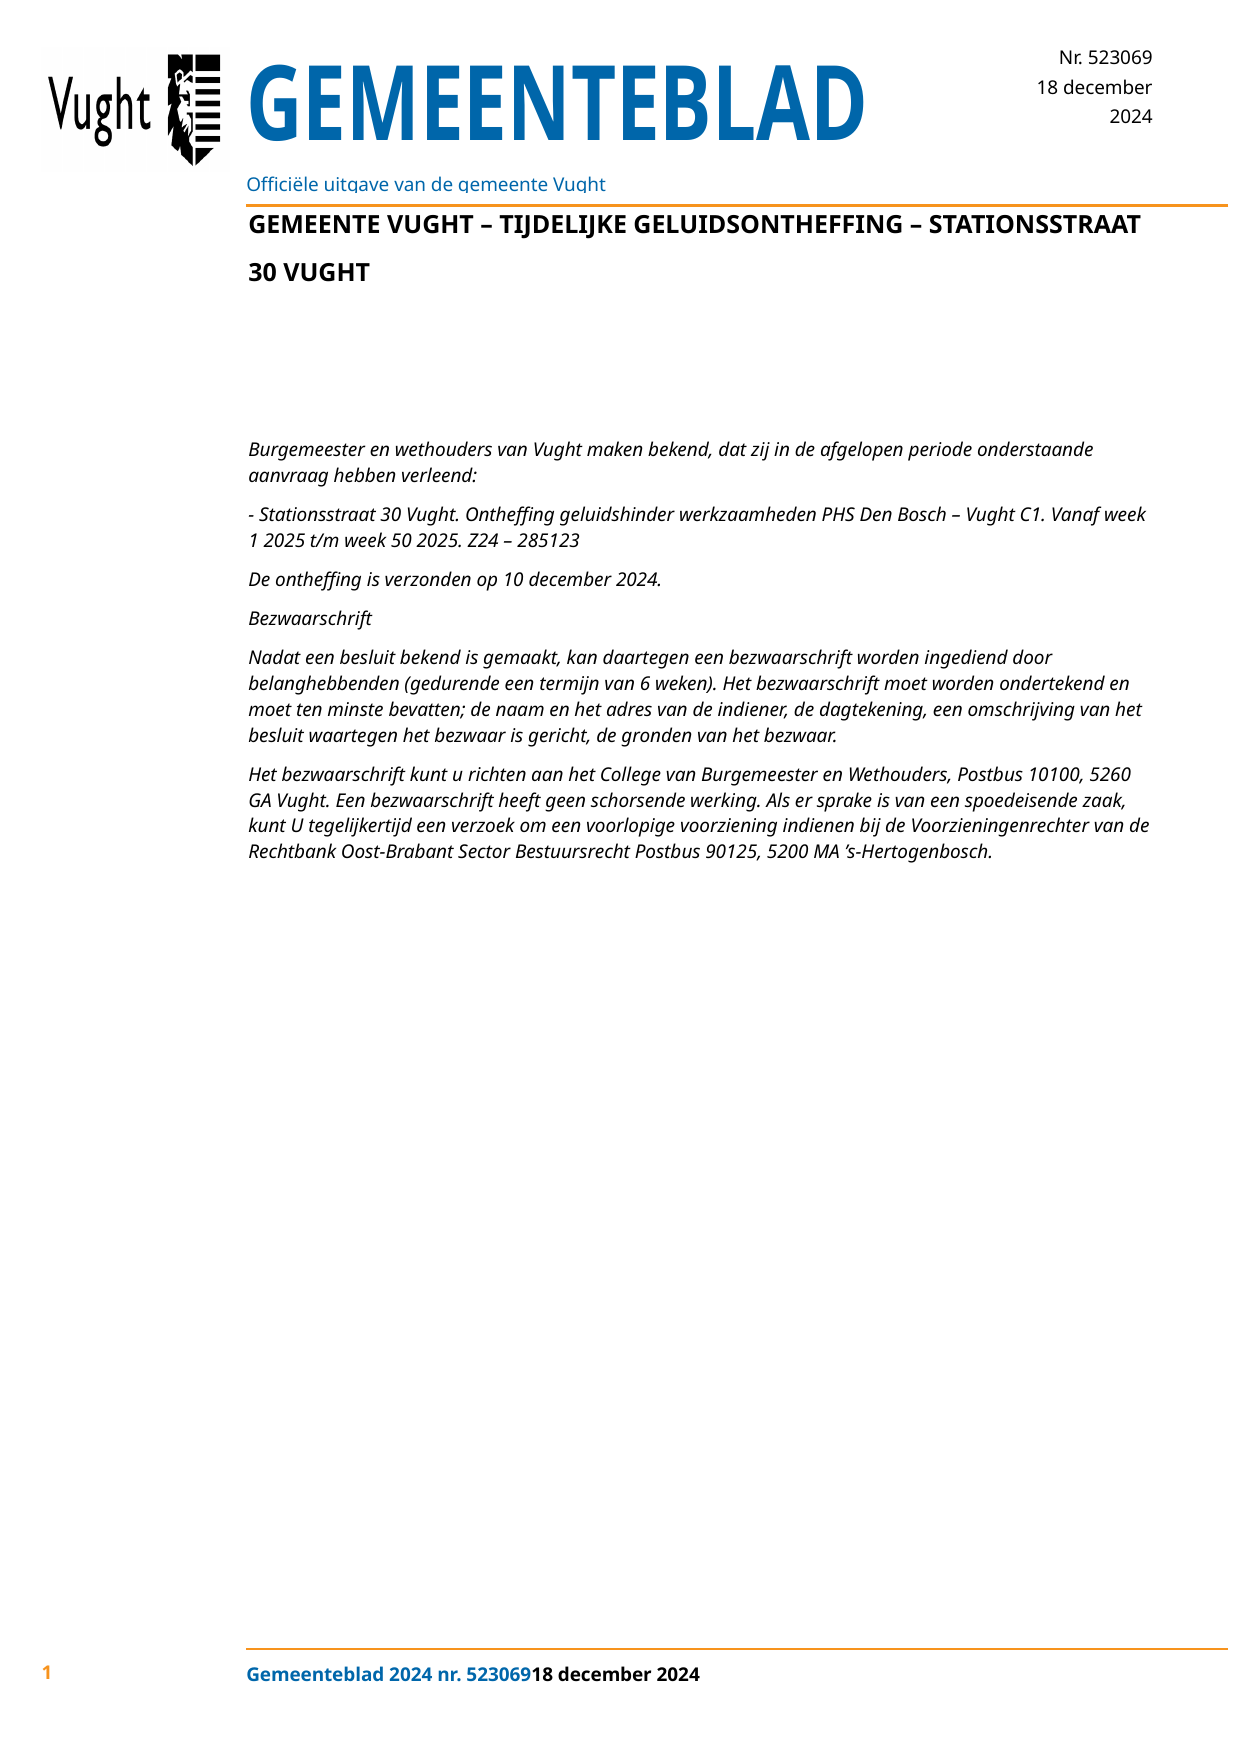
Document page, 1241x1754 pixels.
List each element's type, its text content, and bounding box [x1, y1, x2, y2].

text Het bezwaarschrift kunt u richten aan het College van Burgemeester en Wethouders, Postbus 10100, 5260 GA Vught. Een bezwaarschrift heeft geen schorsende werking. Als er sprake is van een spoedeisende zaak, kunt U tegelijkertijd een verzoek om een voorlopige voorziening indienen bij de Voorzieningenrechter van de Rechtbank Oost-Brabant Sector Bestuursrecht Postbus 90125, 5200 MA ’s-Hertogenbosch. [248, 761, 1152, 864]
text De ontheffing is verzonden op 10 december 2024. [248, 566, 1152, 592]
picture [41, 47, 231, 172]
text GEMEENTE VUGHT – TIJDELIJKE GELUIDSONTHEFFING – STATIONSSTRAAT 30 VUGHT [248, 207, 1152, 288]
text Nadat een besluit bekend is gemaakt, kan daartegen een bezwaarschrift worden ingediend door belanghebbenden (gedurende een termijn van 6 weken). Het bezwaarschrift moet worden ondertekend en moet ten minste bevatten; de naam en het adres van de indiener, de dagtekening, een omschrijving van het besluit waartegen het bezwaar is gericht, de gronden van het bezwaar. [248, 644, 1152, 747]
text - Stationsstraat 30 Vught. Ontheffing geluidshinder werkzaamheden PHS Den Bosch – Vught C1. Vanaf week 1 2025 t/m week 50 2025. Z24 – 285123 [248, 501, 1152, 552]
text Burgemeester en wethouders van Vught maken bekend, dat zij in de afgelopen periode onderstaande aanvraag hebben verleend: [248, 436, 1152, 487]
text Bezwaarschrift [248, 605, 1152, 631]
